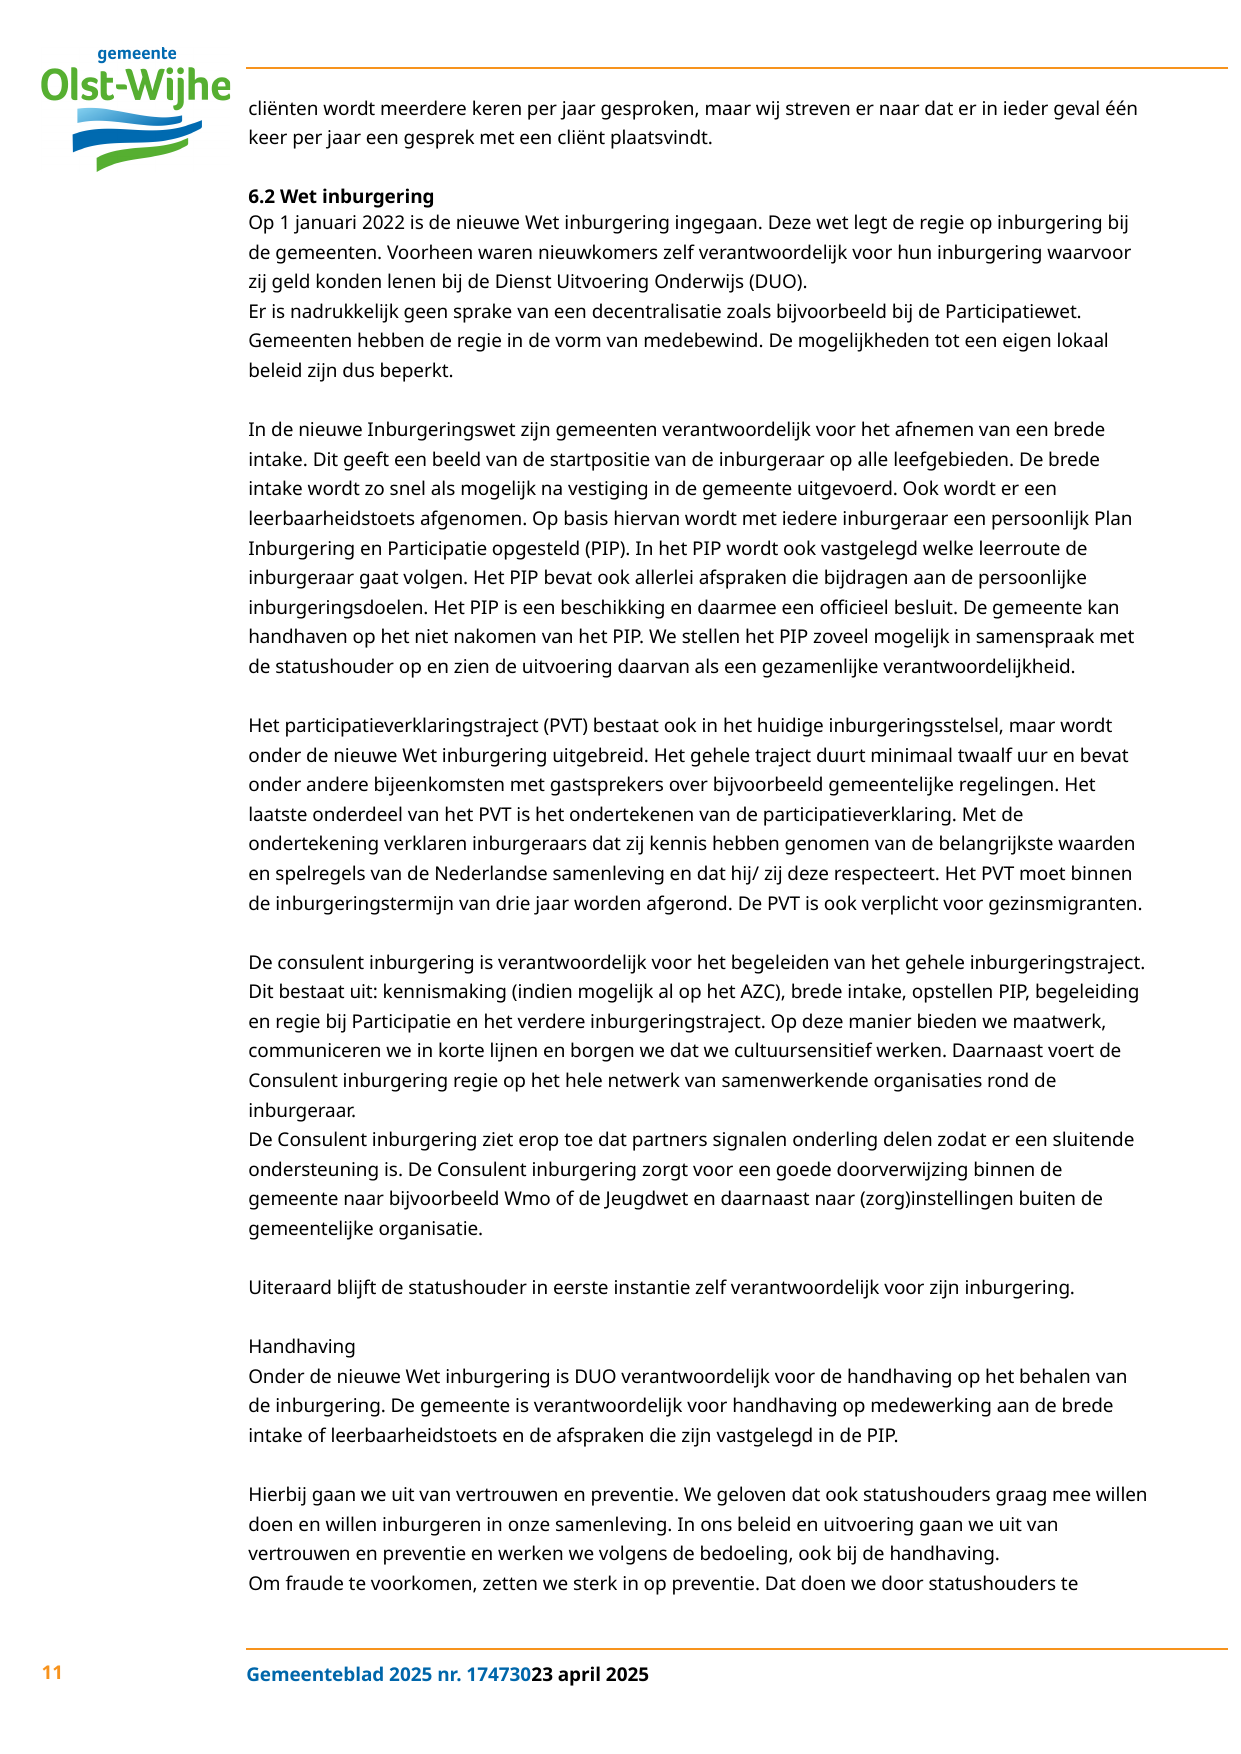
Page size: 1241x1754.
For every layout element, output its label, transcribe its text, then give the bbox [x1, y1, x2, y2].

text De consulent inburgering is verantwoordelijk voor het begeleiden van het gehele inburgeringstraject. Dit bestaat uit: kennismaking (indien mogelijk al op het AZC), brede intake, opstellen PIP, begeleiding en regie bij Participatie en het verdere inburgeringstraject. Op deze manier bieden we maatwerk, communiceren we in korte lijnen en borgen we dat we cultuursensitief werken. Daarnaast voert de Consulent inburgering regie op het hele netwerk van samenwerkende organisaties rond de inburgeraar. [248, 949, 1152, 1122]
text De Consulent inburgering ziet erop toe dat partners signalen onderling delen zodat er een sluitende ondersteuning is. De Consulent inburgering zorgt voor een goede doorverwijzing binnen de gemeente naar bijvoorbeeld Wmo of de Jeugdwet en daarnaast naar (zorg)instellingen buiten de gemeentelijke organisatie. [248, 1126, 1152, 1241]
text Uiteraard blijft de statushouder in eerste instantie zelf verantwoordelijk voor zijn inburgering. [248, 1274, 1152, 1300]
text Het participatieverklaringstraject (PVT) bestaat ook in het huidige inburgeringsstelsel, maar wordt onder de nieuwe Wet inburgering uitgebreid. Het gehele traject duurt minimaal twaalf uur en bevat onder andere bijeenkomsten met gastsprekers over bijvoorbeeld gemeentelijke regelingen. Het laatste onderdeel van het PVT is het ondertekenen van de participatieverklaring. Met de ondertekening verklaren inburgeraars dat zij kennis hebben genomen van de belangrijkste waarden en spelregels van de Nederlandse samenleving en dat hij/ zij deze respecteert. Het PVT moet binnen de inburgeringstermijn van drie jaar worden afgerond. De PVT is ook verplicht voor gezinsmigranten. [248, 712, 1152, 915]
text Op 1 januari 2022 is de nieuwe Wet inburgering ingegaan. Deze wet legt de regie op inburgering bij de gemeenten. Voorheen waren nieuwkomers zelf verantwoordelijk voor hun inburgering waarvoor zij geld konden lenen bij de Dienst Uitvoering Onderwijs (DUO). [248, 209, 1152, 294]
text Om fraude te voorkomen, zetten we sterk in op preventie. Dat doen we door statushouders te [248, 1570, 1152, 1596]
text Hierbij gaan we uit van vertrouwen en preventie. We geloven dat ook statushouders graag mee willen doen en willen inburgeren in onze samenleving. In ons beleid en uitvoering gaan we uit van vertrouwen en preventie en werken we volgens de bedoeling, ook bij de handhaving. [248, 1481, 1152, 1566]
picture [41, 47, 231, 172]
text Handhaving [248, 1333, 1152, 1359]
text Er is nadrukkelijk geen sprake van een decentralisatie zoals bijvoorbeeld bij de Participatiewet. Gemeenten hebben de regie in de vorm van medebewind. De mogelijkheden tot een eigen lokaal beleid zijn dus beperkt. [248, 298, 1152, 383]
text Onder de nieuwe Wet inburgering is DUO verantwoordelijk voor de handhaving op het behalen van de inburgering. De gemeente is verantwoordelijk voor handhaving op medewerking aan de brede intake of leerbaarheidstoets en de afspraken die zijn vastgelegd in de PIP. [248, 1363, 1152, 1448]
text cliënten wordt meerdere keren per jaar gesproken, maar wij streven er naar dat er in ieder geval één keer per jaar een gesprek met een cliënt plaatsvindt. [248, 95, 1152, 150]
text 6.2 Wet inburgering [248, 183, 1152, 209]
text In de nieuwe Inburgeringswet zijn gemeenten verantwoordelijk voor het afnemen van een brede intake. Dit geeft een beeld van de startpositie van de inburgeraar op alle leefgebieden. De brede intake wordt zo snel als mogelijk na vestiging in de gemeente uitgevoerd. Ook wordt er een leerbaarheidstoets afgenomen. Op basis hiervan wordt met iedere inburgeraar een persoonlijk Plan Inburgering en Participatie opgesteld (PIP). In het PIP wordt ook vastgelegd welke leerroute de inburgeraar gaat volgen. Het PIP bevat ook allerlei afspraken die bijdragen aan de persoonlijke inburgeringsdoelen. Het PIP is een beschikking en daarmee een officieel besluit. De gemeente kan handhaven op het niet nakomen van het PIP. We stellen het PIP zoveel mogelijk in samenspraak met de statushouder op en zien de uitvoering daarvan als een gezamenlijke verantwoordelijkheid. [248, 416, 1152, 679]
